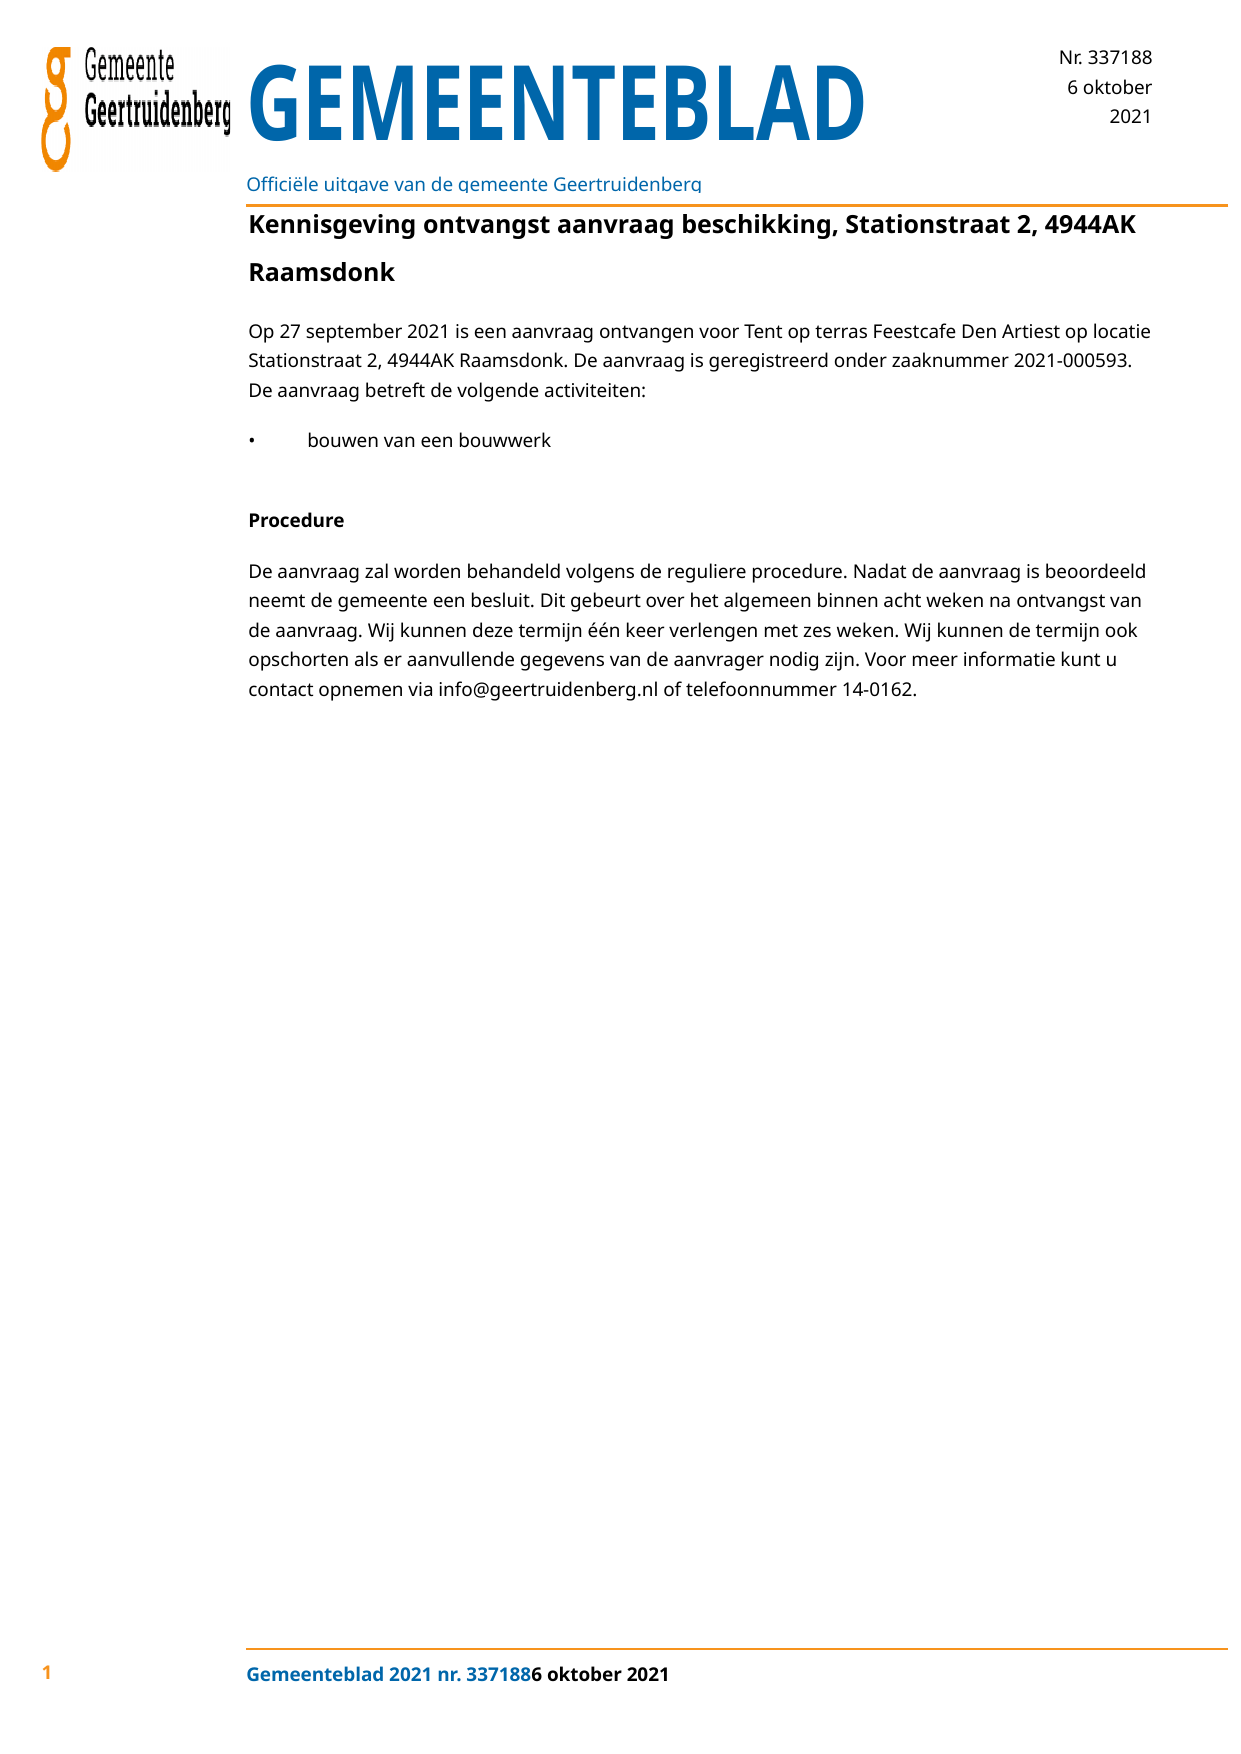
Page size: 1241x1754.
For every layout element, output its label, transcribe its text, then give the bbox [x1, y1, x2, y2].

picture [41, 47, 231, 172]
list bouwen van een bouwwerk [248, 427, 1152, 453]
text Kennisgeving ontvangst aanvraag beschikking, Stationstraat 2, 4944AK Raamsdonk [248, 207, 1152, 288]
text Op 27 september 2021 is een aanvraag ontvangen voor Tent op terras Feestcafe Den Artiest op locatie Stationstraat 2, 4944AK Raamsdonk. De aanvraag is geregistreerd onder zaaknummer 2021-000593. De aanvraag betreft de volgende activiteiten: [248, 318, 1152, 403]
text Procedure [248, 507, 1152, 533]
text De aanvraag zal worden behandeld volgens de reguliere procedure. Nadat de aanvraag is beoordeeld neemt de gemeente een besluit. Dit gebeurt over het algemeen binnen acht weken na ontvangst van de aanvraag. Wij kunnen deze termijn één keer verlengen met zes weken. Wij kunnen de termijn ook opschorten als er aanvullende gegevens van de aanvrager nodig zijn. Voor meer informatie kunt u contact opnemen via info@geertruidenberg.nl of telefoonnummer 14-0162. [248, 558, 1152, 702]
